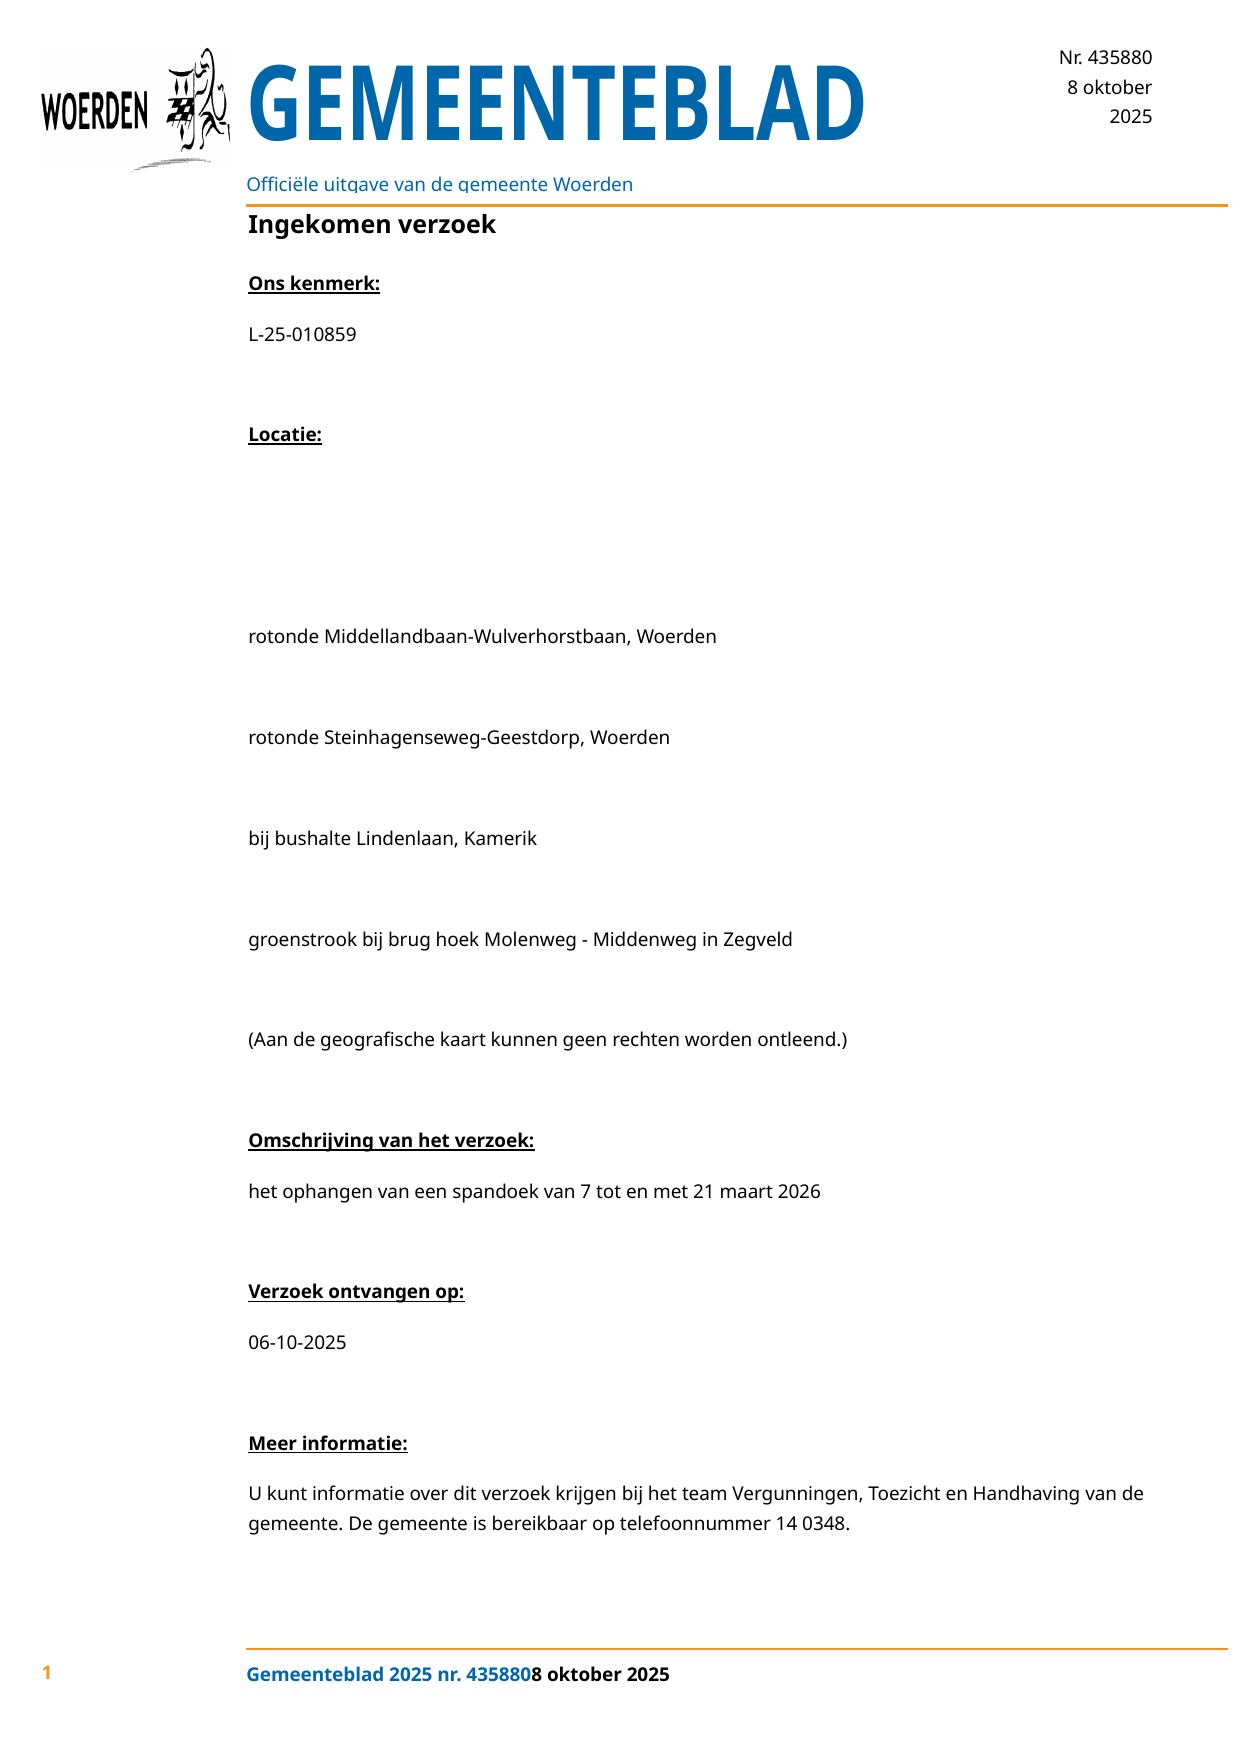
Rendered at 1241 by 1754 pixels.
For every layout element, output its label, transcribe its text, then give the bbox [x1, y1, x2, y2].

text 06-10-2025 [248, 1329, 1152, 1355]
text rotonde Steinhagenseweg-Geestdorp, Woerden [248, 724, 1152, 750]
text Ons kenmerk: [248, 270, 1152, 296]
text U kunt informatie over dit verzoek krijgen bij het team Vergunningen, Toezicht en Handhaving van de gemeente. De gemeente is bereikbaar op telefoonnummer 14 0348. [248, 1480, 1152, 1536]
text Ingekomen verzoek [248, 207, 1152, 241]
text L-25-010859 [248, 321, 1152, 346]
text Omschrijving van het verzoek: [248, 1127, 1152, 1153]
text (Aan de geografische kaart kunnen geen rechten worden ontleend.) [248, 1027, 1152, 1052]
text bij bushalte Lindenlaan, Kamerik [248, 825, 1152, 851]
text Locatie: [248, 422, 1152, 447]
text het ophangen van een spandoek van 7 tot en met 21 maart 2026 [248, 1178, 1152, 1203]
picture [41, 47, 231, 172]
text groenstrook bij brug hoek Molenweg - Middenweg in Zegveld [248, 926, 1152, 951]
text rotonde Middellandbaan-Wulverhorstbaan, Woerden [248, 623, 1152, 649]
text Verzoek ontvangen op: [248, 1279, 1152, 1304]
text Meer informatie: [248, 1430, 1152, 1456]
